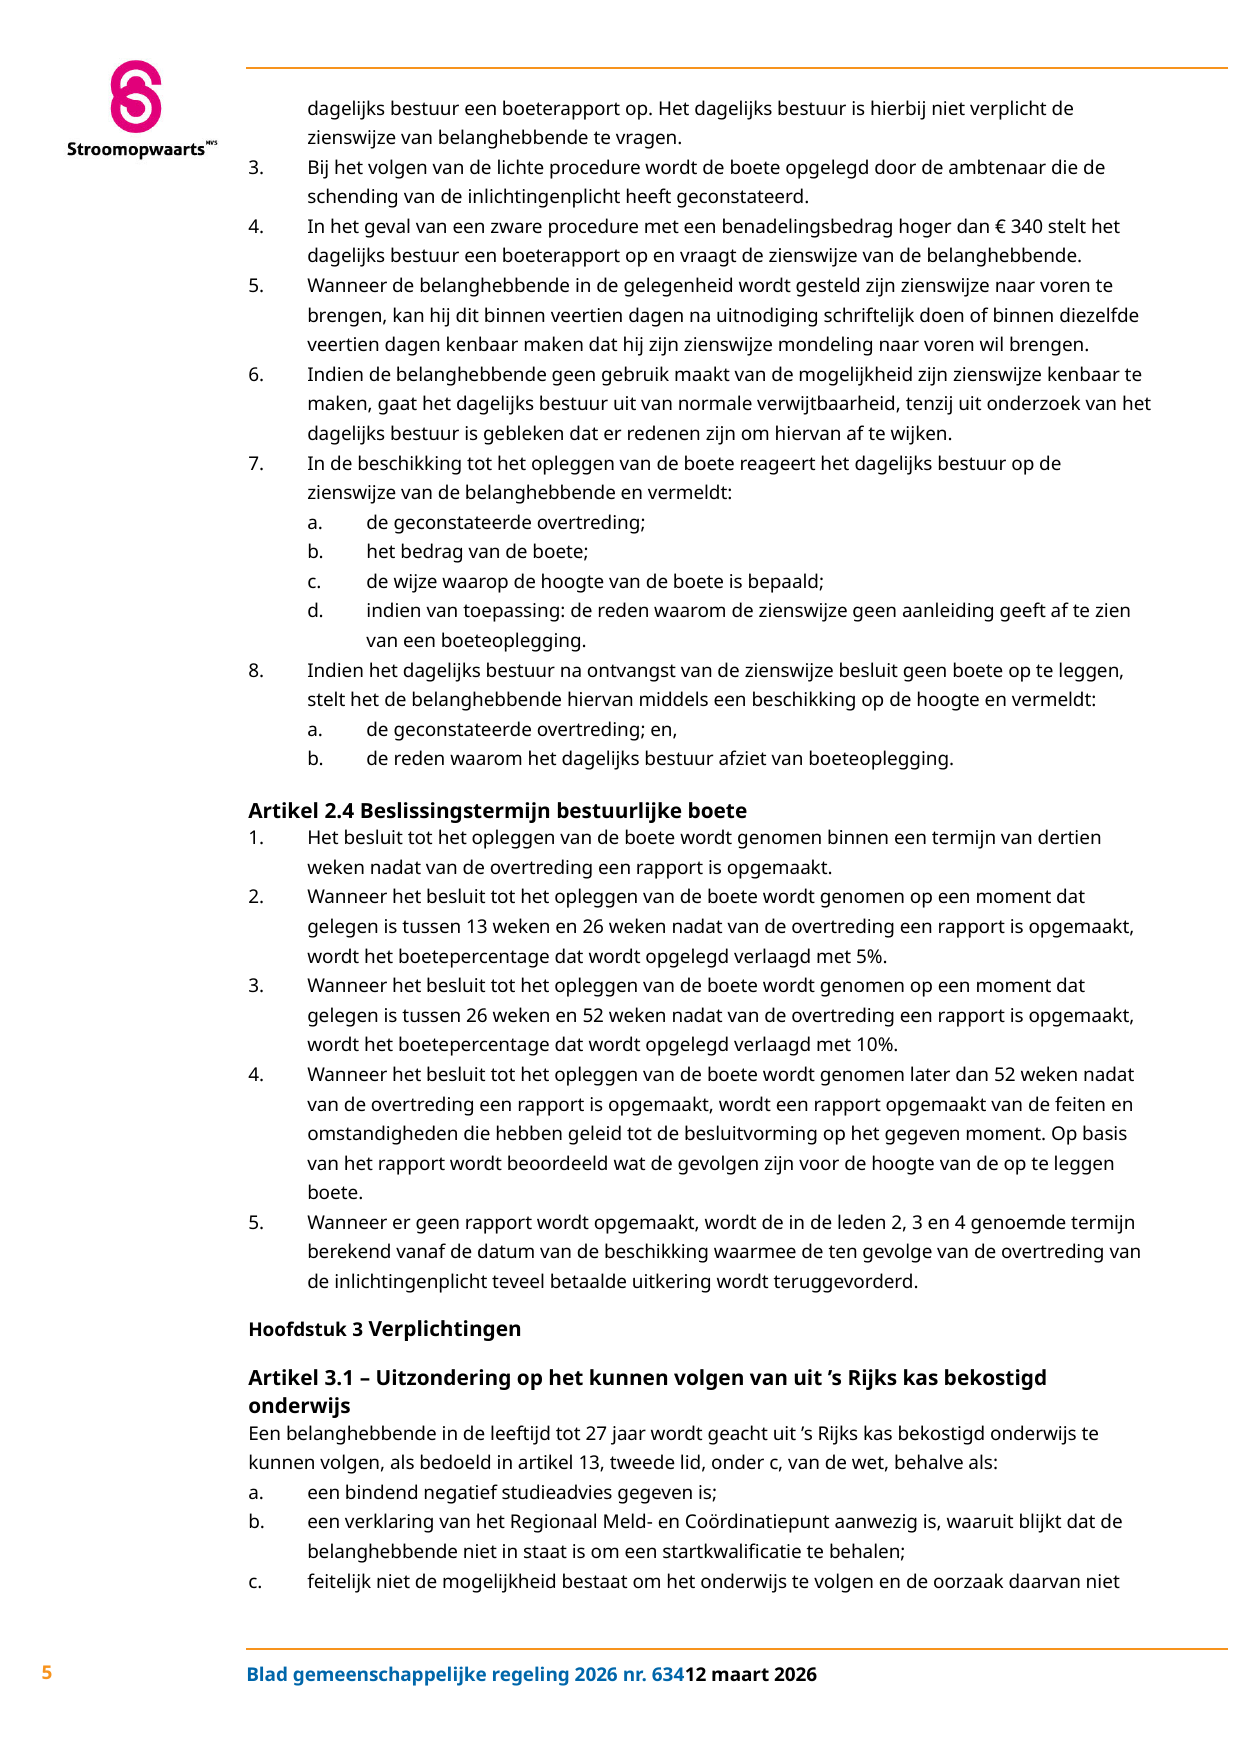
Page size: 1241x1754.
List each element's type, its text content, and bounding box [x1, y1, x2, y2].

list Indien de belanghebbende geen gebruik maakt van de mogelijkheid zijn zienswijze kenbaar te maken, gaat het dagelijks bestuur uit van normale verwijtbaarheid, tenzij uit onderzoek van het dagelijks bestuur is gebleken dat er redenen zijn om hiervan af te wijken. [248, 361, 1152, 446]
text Hoofdstuk 3 Verplichtingen [248, 1314, 1152, 1342]
list de reden waarom het dagelijks bestuur afziet van boeteoplegging. [307, 746, 1152, 771]
list een verklaring van het Regionaal Meld- en Coördinatiepunt aanwezig is, waaruit blijkt dat de belanghebbende niet in staat is om een startkwalificatie te behalen; [248, 1509, 1152, 1564]
list Wanneer het besluit tot het opleggen van de boete wordt genomen op een moment dat gelegen is tussen 26 weken en 52 weken nadat van de overtreding een rapport is opgemaakt, wordt het boetepercentage dat wordt opgelegd verlaagd met 10%. [248, 972, 1152, 1057]
list In het geval van een zware procedure met een benadelingsbedrag hoger dan € 340 stelt het dagelijks bestuur een boeterapport op en vraagt de zienswijze van de belanghebbende. [248, 213, 1152, 268]
list het bedrag van de boete; [307, 538, 1152, 564]
text Artikel 3.1 – Uitzondering op het kunnen volgen van uit ’s Rijks kas bekostigd onderwijs [248, 1363, 1152, 1420]
list de geconstateerde overtreding; [307, 509, 1152, 535]
list een bindend negatief studieadvies gegeven is; [248, 1479, 1152, 1505]
list Wanneer het besluit tot het opleggen van de boete wordt genomen op een moment dat gelegen is tussen 13 weken en 26 weken nadat van de overtreding een rapport is opgemaakt, wordt het boetepercentage dat wordt opgelegd verlaagd met 5%. [248, 884, 1152, 968]
list de geconstateerde overtreding; en, [307, 716, 1152, 742]
list In de beschikking tot het opleggen van de boete reageert het dagelijks bestuur op de zienswijze van de belanghebbende en vermeldt: [248, 450, 1152, 505]
list de wijze waarop de hoogte van de boete is bepaald; [307, 568, 1152, 594]
list Het besluit tot het opleggen van de boete wordt genomen binnen een termijn van dertien weken nadat van de overtreding een rapport is opgemaakt. [248, 824, 1152, 880]
text Een belanghebbende in de leeftijd tot 27 jaar wordt geacht uit ’s Rijks kas bekostigd onderwijs te kunnen volgen, als bedoeld in artikel 13, tweede lid, onder c, van de wet, behalve als: [248, 1420, 1152, 1475]
list Wanneer de belanghebbende in de gelegenheid wordt gesteld zijn zienswijze naar voren te brengen, kan hij dit binnen veertien dagen na uitnodiging schriftelijk doen of binnen diezelfde veertien dagen kenbaar maken dat hij zijn zienswijze mondeling naar voren wil brengen. [248, 272, 1152, 357]
list Wanneer het besluit tot het opleggen van de boete wordt genomen later dan 52 weken nadat van de overtreding een rapport is opgemaakt, wordt een rapport opgemaakt van de feiten en omstandigheden die hebben geleid tot de besluitvorming op het gegeven moment. Op basis van het rapport wordt beoordeeld wat de gevolgen zijn voor de hoogte van de op te leggen boete. [248, 1061, 1152, 1205]
list dagelijks bestuur een boeterapport op. Het dagelijks bestuur is hierbij niet verplicht de zienswijze van belanghebbende te vragen. [248, 95, 1152, 150]
list Wanneer er geen rapport wordt opgemaakt, wordt de in de leden 2, 3 en 4 genoemde termijn berekend vanaf de datum van de beschikking waarmee de ten gevolge van de overtreding van de inlichtingenplicht teveel betaalde uitkering wordt teruggevorderd. [248, 1209, 1152, 1294]
list Bij het volgen van de lichte procedure wordt de boete opgelegd door de ambtenaar die de schending van de inlichtingenplicht heeft geconstateerd. [248, 154, 1152, 209]
list feitelijk niet de mogelijkheid bestaat om het onderwijs te volgen en de oorzaak daarvan niet [248, 1568, 1152, 1594]
list indien van toepassing: de reden waarom de zienswijze geen aanleiding geeft af te zien van een boeteoplegging. [307, 598, 1152, 653]
text Artikel 2.4 Beslissingstermijn bestuurlijke boete [248, 796, 1152, 824]
list Indien het dagelijks bestuur na ontvangst van de zienswijze besluit geen boete op te leggen, stelt het de belanghebbende hiervan middels een beschikking op de hoogte en vermeldt: [248, 657, 1152, 712]
picture [41, 47, 231, 172]
